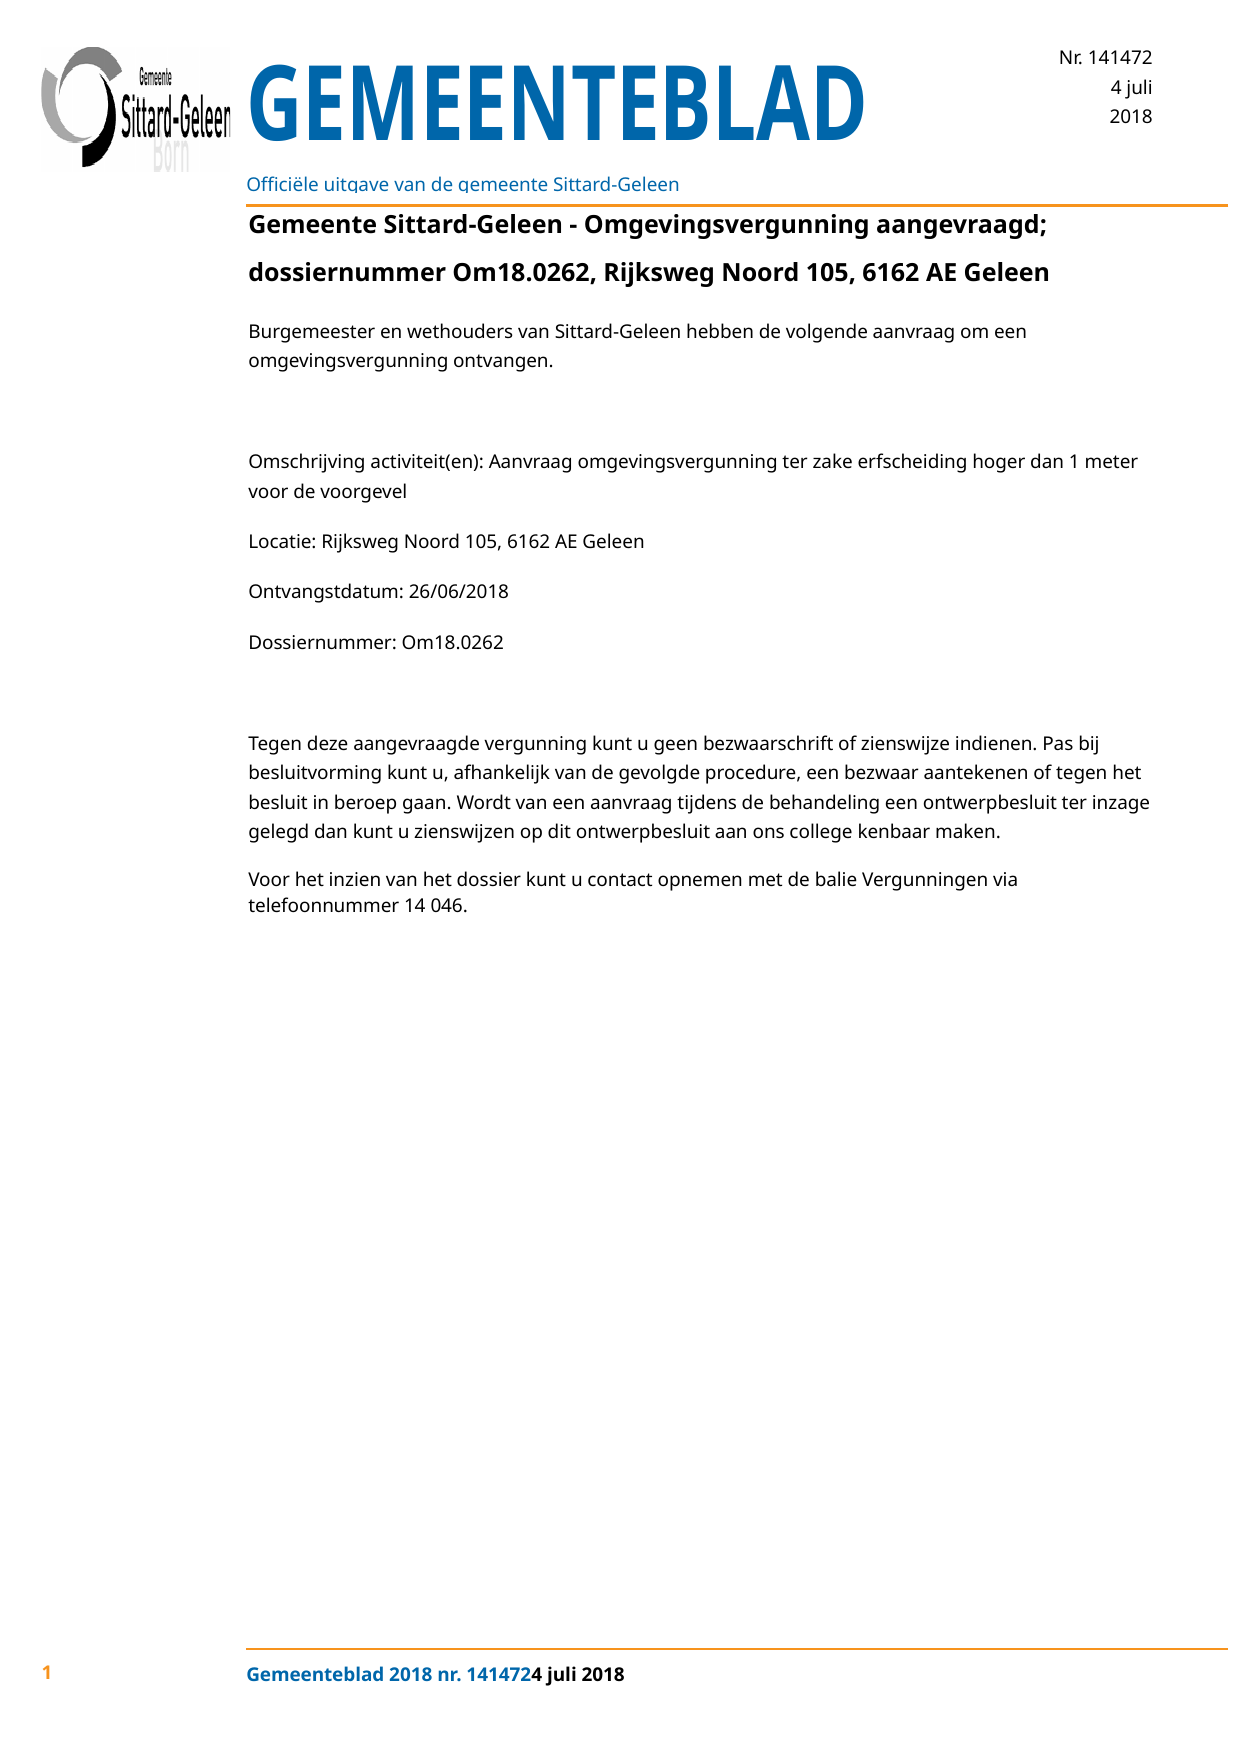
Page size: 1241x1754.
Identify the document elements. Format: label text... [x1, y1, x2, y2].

text Ontvangstdatum: 26/06/2018 [248, 579, 1152, 604]
text Voor het inzien van het dossier kunt u contact opnemen met de balie Vergunningen via telefoonnummer 14 046. [248, 867, 1152, 918]
text Gemeente Sittard-Geleen - Omgevingsvergunning aangevraagd; dossiernummer Om18.0262, Rijksweg Noord 105, 6162 AE Geleen [248, 207, 1152, 288]
text Dossiernummer: Om18.0262 [248, 629, 1152, 655]
text Burgemeester en wethouders van Sittard-Geleen hebben de volgende aanvraag om een omgevingsvergunning ontvangen. [248, 318, 1152, 373]
text Omschrijving activiteit(en): Aanvraag omgevingsvergunning ter zake erfscheiding hoger dan 1 meter voor de voorgevel [248, 448, 1152, 504]
picture [41, 47, 231, 172]
text Locatie: Rijksweg Noord 105, 6162 AE Geleen [248, 528, 1152, 554]
text Tegen deze aangevraagde vergunning kunt u geen bezwaarschrift of zienswijze indienen. Pas bij besluitvorming kunt u, afhankelijk van de gevolgde procedure, een bezwaar aantekenen of tegen het besluit in beroep gaan. Wordt van een aanvraag tijdens de behandeling een ontwerpbesluit ter inzage gelegd dan kunt u zienswijzen op dit ontwerpbesluit aan ons college kenbaar maken. [248, 730, 1152, 844]
